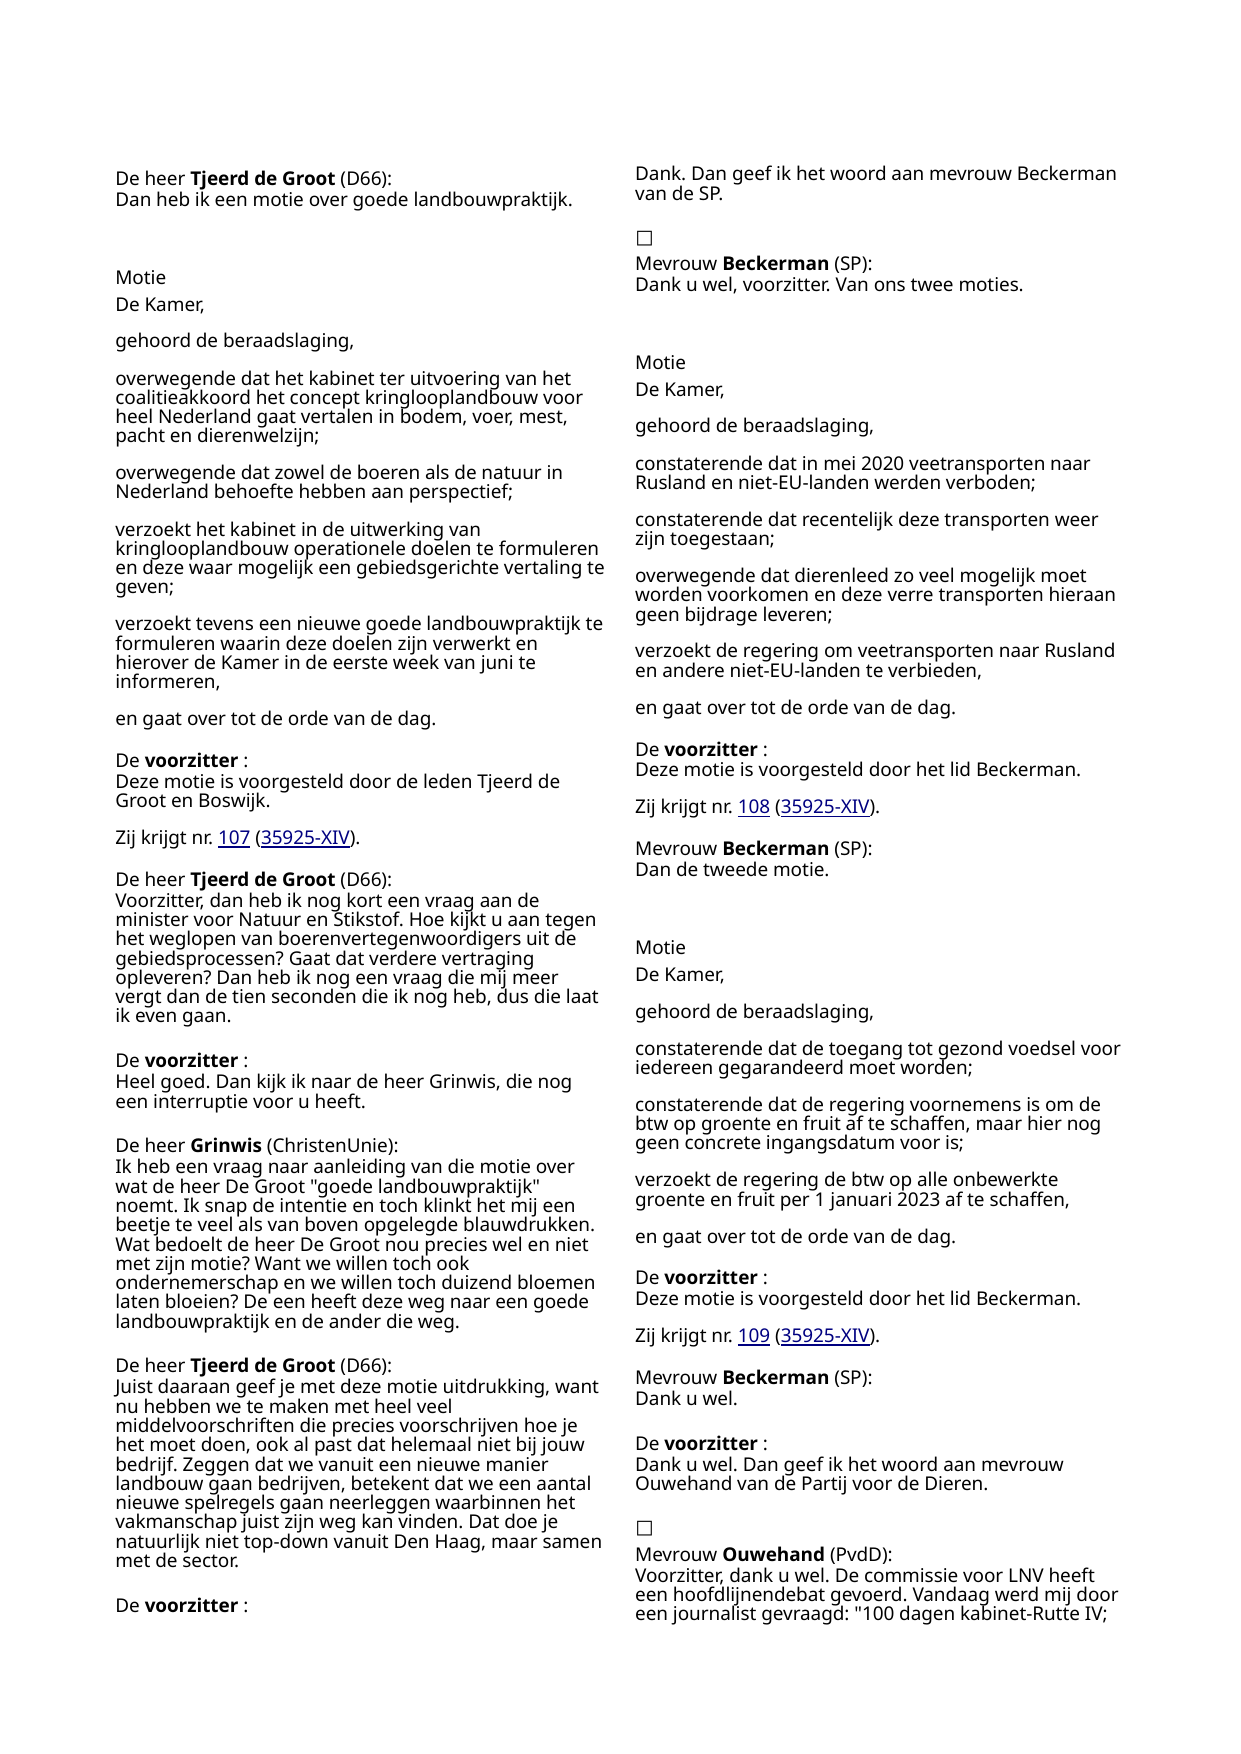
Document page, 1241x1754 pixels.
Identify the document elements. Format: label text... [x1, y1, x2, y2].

text gehoord de beraadslaging, [635, 1003, 1125, 1022]
text overwegende dat dierenleed zo veel mogelijk moet worden voorkomen en deze verre transporten hieraan geen bijdrage leveren; [635, 567, 1125, 625]
text Mevrouw Beckerman (SP): [635, 250, 1125, 276]
text gehoord de beraadslaging, [115, 332, 605, 352]
text De voorzitter : [115, 747, 605, 773]
text Dank. Dan geef ik het woord aan mevrouw Beckerman van de SP. [635, 165, 1125, 204]
text De voorzitter : [115, 1592, 605, 1618]
text Mevrouw Beckerman (SP): [635, 1364, 1125, 1390]
text De heer Tjeerd de Groot (D66): [115, 1353, 605, 1378]
text verzoekt de regering om veetransporten naar Rusland en andere niet-EU-landen te verbieden, [635, 642, 1125, 681]
text ⬜ [635, 1515, 1125, 1541]
text overwegende dat het kabinet ter uitvoering van het coalitieakkoord het concept kringlooplandbouw voor heel Nederland gaat vertalen in bodem, voer, mest, pacht en dierenwelzijn; [115, 369, 605, 447]
text constaterende dat de toegang tot gezond voedsel voor iedereen gegarandeerd moet worden; [635, 1039, 1125, 1078]
text Zij krijgt nr. 109 (35925-XIV). [635, 1327, 1125, 1347]
text en gaat over tot de orde van de dag. [635, 699, 1125, 718]
text Motie [635, 934, 1125, 960]
text De voorzitter : [115, 1048, 605, 1073]
text De heer Tjeerd de Groot (D66): [115, 165, 605, 191]
text verzoekt tevens een nieuwe goede landbouwpraktijk te formuleren waarin deze doelen zijn verwerkt en hierover de Kamer in de eerste week van juni te informeren, [115, 615, 605, 692]
text constaterende dat de regering voornemens is om de btw op groente en fruit af te schaffen, maar hier nog geen concrete ingangsdatum voor is; [635, 1096, 1125, 1154]
text overwegende dat zowel de boeren als de natuur in Nederland behoefte hebben aan perspectief; [115, 464, 605, 503]
text De voorzitter : [635, 736, 1125, 761]
text Deze motie is voorgesteld door het lid Beckerman. [635, 761, 1125, 781]
text Voorzitter, dan heb ik nog kort een vraag aan de minister voor Natuur en Stikstof. Hoe kijkt u aan tegen het weglopen van boerenvertegenwoordigers uit de gebiedsprocessen? Gaat dat verdere vertraging opleveren? Dan heb ik nog een vraag die mij meer vergt dan de tien seconden die ik nog heb, dus die laat ik even gaan. [115, 892, 605, 1027]
text De Kamer, [115, 296, 605, 315]
text constaterende dat in mei 2020 veetransporten naar Rusland en niet-EU-landen werden verboden; [635, 454, 1125, 493]
text constaterende dat recentelijk deze transporten weer zijn toegestaan; [635, 511, 1125, 549]
text gehoord de beraadslaging, [635, 417, 1125, 437]
text Deze motie is voorgesteld door de leden Tjeerd de Groot en Boswijk. [115, 773, 605, 811]
text De Kamer, [635, 381, 1125, 400]
text Motie [635, 349, 1125, 374]
text verzoekt het kabinet in de uitwerking van kringlooplandbouw operationele doelen te formuleren en deze waar mogelijk een gebiedsgerichte vertaling te geven; [115, 521, 605, 598]
text Deze motie is voorgesteld door het lid Beckerman. [635, 1290, 1125, 1309]
text De Kamer, [635, 966, 1125, 985]
text Dank u wel. Dan geef ik het woord aan mevrouw Ouwehand van de Partij voor de Dieren. [635, 1456, 1125, 1494]
text Juist daaraan geef je met deze motie uitdrukking, want nu hebben we te maken met heel veel middelvoorschriften die precies voorschrijven hoe je het moet doen, ook al past dat helemaal niet bij jouw bedrijf. Zeggen dat we vanuit een nieuwe manier landbouw gaan bedrijven, betekent dat we een aantal nieuwe spelregels gaan neerleggen waarbinnen het vakmanschap juist zijn weg kan vinden. Dat doe je natuurlijk niet top-down vanuit Den Haag, maar samen met de sector. [115, 1378, 605, 1571]
text Mevrouw Ouwehand (PvdD): [635, 1541, 1125, 1567]
text en gaat over tot de orde van de dag. [635, 1228, 1125, 1247]
text Zij krijgt nr. 107 (35925-XIV). [115, 829, 605, 848]
text Heel goed. Dan kijk ik naar de heer Grinwis, die nog een interruptie voor u heeft. [115, 1073, 605, 1112]
text Motie [115, 264, 605, 289]
text Dan heb ik een motie over goede landbouwpraktijk. [115, 191, 605, 210]
text De heer Grinwis (ChristenUnie): [115, 1133, 605, 1158]
text De voorzitter : [635, 1430, 1125, 1456]
text verzoekt de regering de btw op alle onbewerkte groente en fruit per 1 januari 2023 af te schaffen, [635, 1171, 1125, 1210]
text ⬜ [635, 225, 1125, 250]
text Dank u wel. [635, 1390, 1125, 1409]
text De voorzitter : [635, 1264, 1125, 1290]
text Ik heb een vraag naar aanleiding van die motie over wat de heer De Groot "goede landbouwpraktijk" noemt. Ik snap de intentie en toch klinkt het mij een beetje te veel als van boven opgelegde blauwdrukken. Wat bedoelt de heer De Groot nou precies wel en niet met zijn motie? Want we willen toch ook ondernemerschap en we willen toch duizend bloemen laten bloeien? De een heeft deze weg naar een goede landbouwpraktijk en de ander die weg. [115, 1158, 605, 1332]
text Dank u wel, voorzitter. Van ons twee moties. [635, 276, 1125, 295]
text Zij krijgt nr. 108 (35925-XIV). [635, 798, 1125, 818]
text De heer Tjeerd de Groot (D66): [115, 866, 605, 892]
text en gaat over tot de orde van de dag. [115, 710, 605, 729]
text Dan de tweede motie. [635, 861, 1125, 881]
text Voorzitter, dank u wel. De commissie voor LNV heeft een hoofdlijnendebat gevoerd. Vandaag werd mij door een journalist gevraagd: "100 dagen kabinet-Rutte IV; [635, 1567, 1125, 1624]
text Mevrouw Beckerman (SP): [635, 836, 1125, 861]
